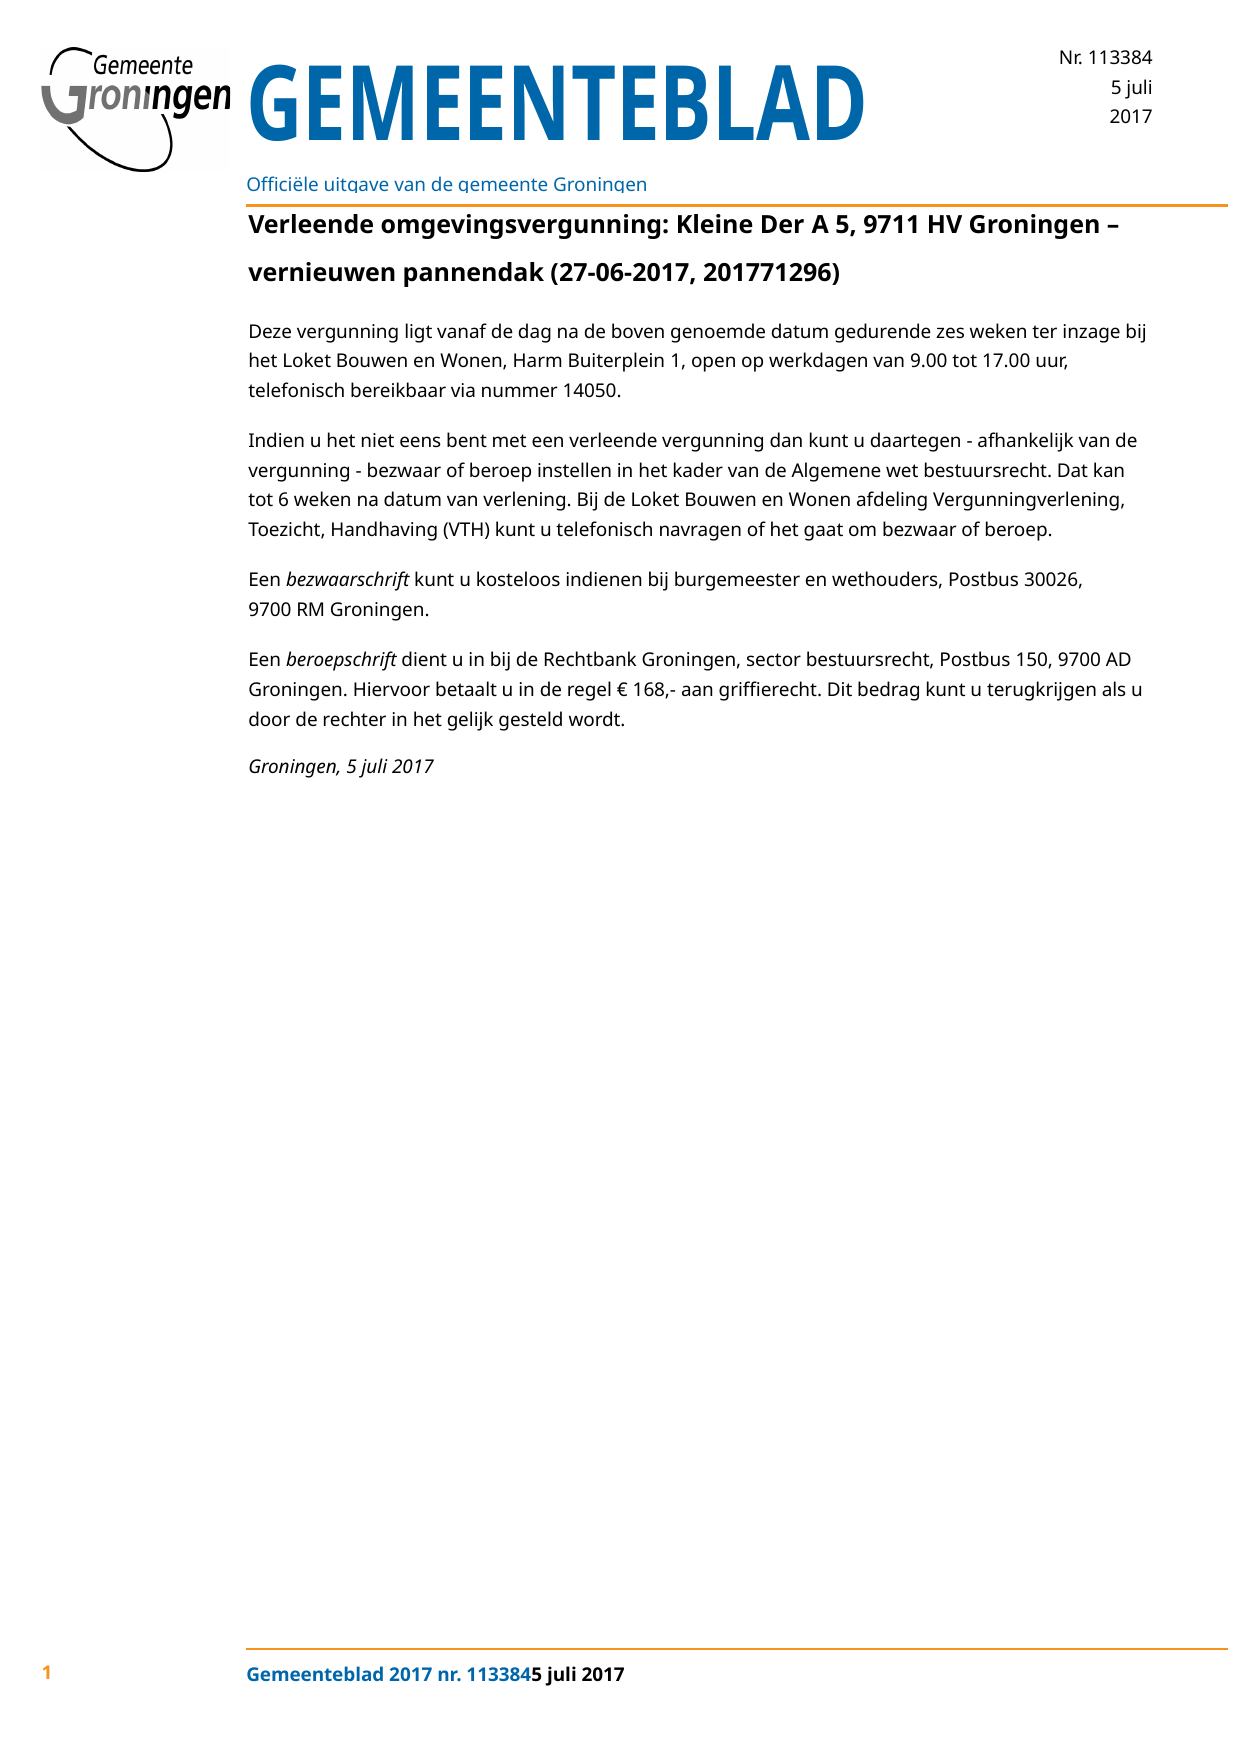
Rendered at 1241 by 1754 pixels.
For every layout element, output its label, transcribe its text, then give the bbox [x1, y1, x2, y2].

text Een beroepschrift dient u in bij de Rechtbank Groningen, sector bestuursrecht, Postbus 150, 9700 AD Groningen. Hiervoor betaalt u in de regel € 168,- aan griffierecht. Dit bedrag kunt u terugkrijgen als u door de rechter in het gelijk gesteld wordt. [248, 647, 1152, 732]
text Een bezwaarschrift kunt u kosteloos indienen bij burgemeester en wethouders, Postbus 30026, 9700 RM Groningen. [248, 567, 1152, 622]
text Groningen, 5 juli 2017 [248, 754, 1152, 779]
text Indien u het niet eens bent met een verleende vergunning dan kunt u daartegen - afhankelijk van de vergunning - bezwaar of beroep instellen in het kader van de Algemene wet bestuursrecht. Dat kan tot 6 weken na datum van verlening. Bij de Loket Bouwen en Wonen afdeling Vergunningverlening, Toezicht, Handhaving (VTH) kunt u telefonisch navragen of het gaat om bezwaar of beroep. [248, 427, 1152, 542]
picture [41, 47, 231, 172]
text Verleende omgevingsvergunning: Kleine Der A 5, 9711 HV Groningen – vernieuwen pannendak (27-06-2017, 201771296) [248, 207, 1152, 288]
text Deze vergunning ligt vanaf de dag na de boven genoemde datum gedurende zes weken ter inzage bij het Loket Bouwen en Wonen, Harm Buiterplein 1, open op werkdagen van 9.00 tot 17.00 uur, telefonisch bereikbaar via nummer 14050. [248, 318, 1152, 403]
